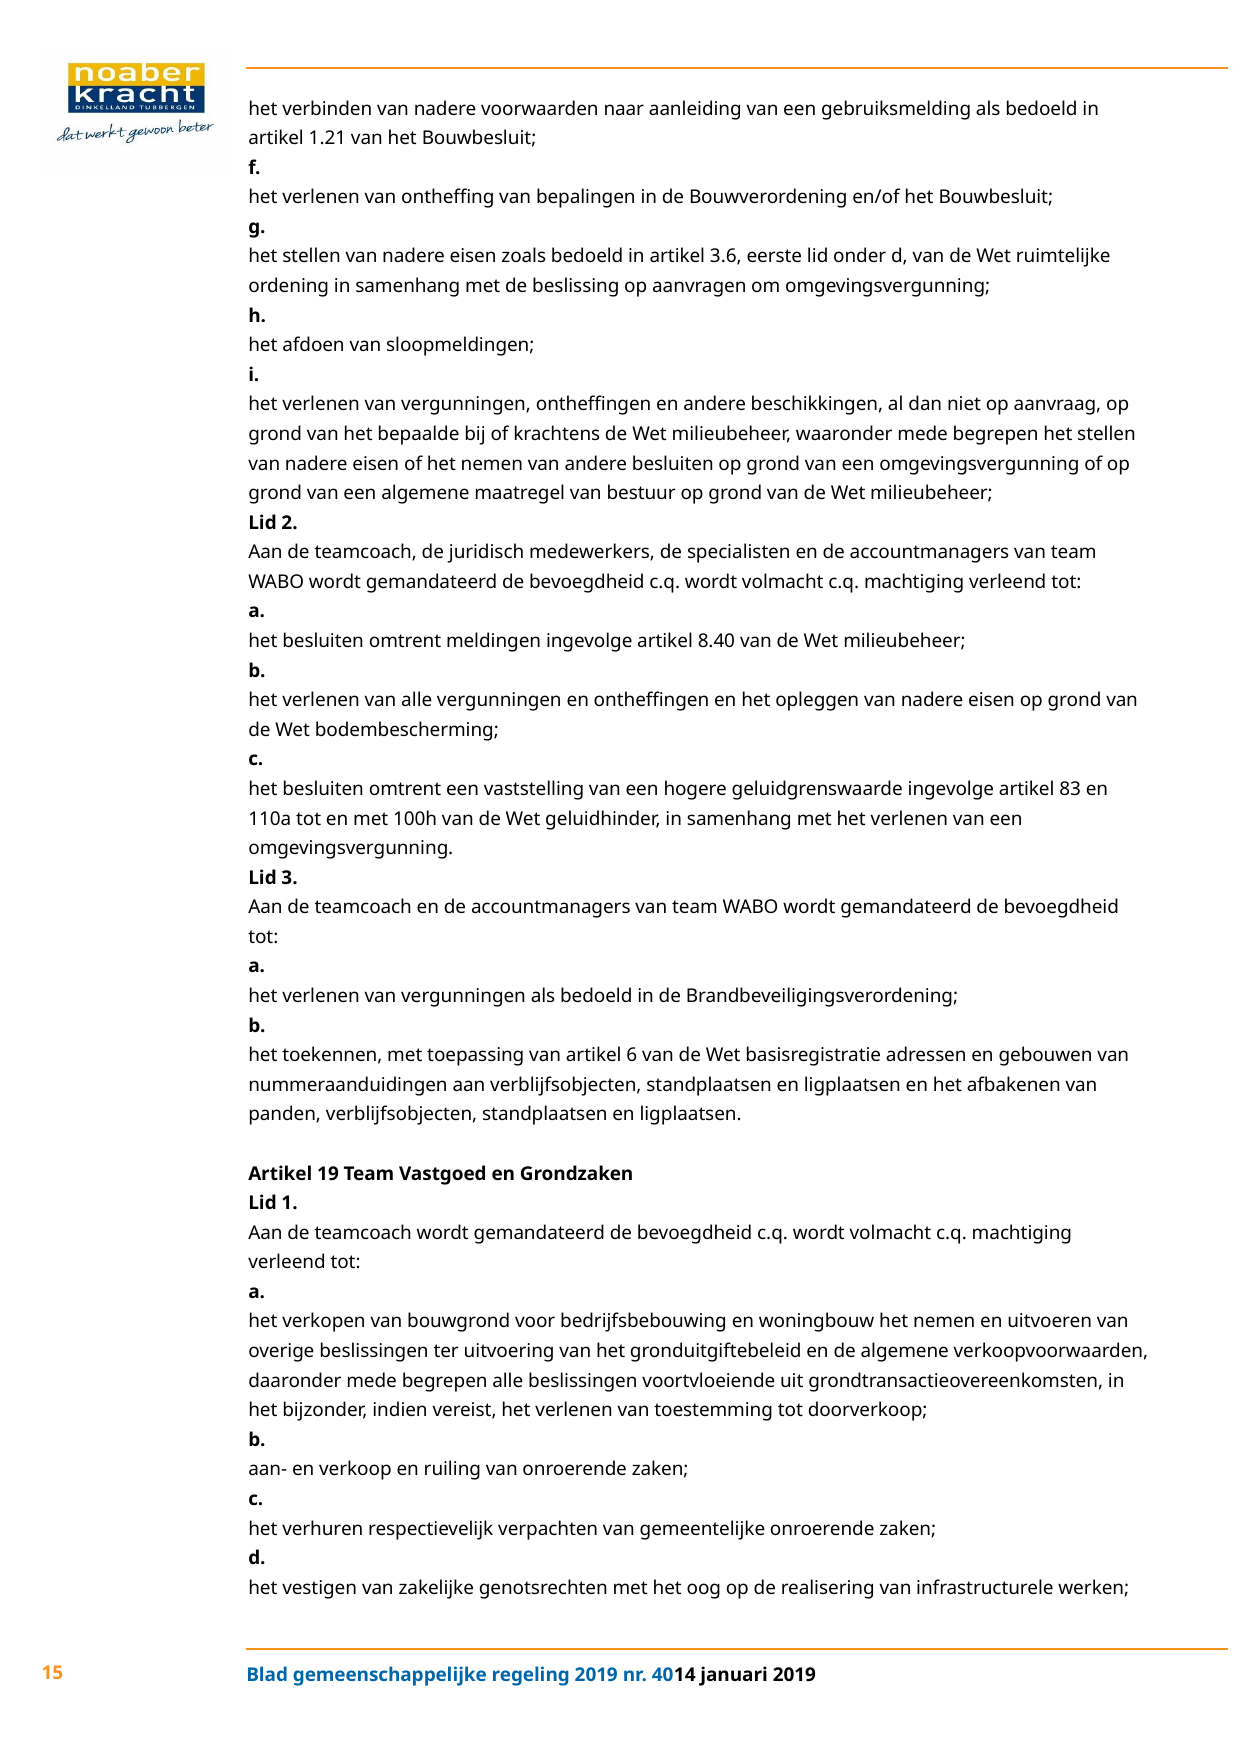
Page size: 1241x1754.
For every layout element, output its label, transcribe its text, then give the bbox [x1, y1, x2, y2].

text Aan de teamcoach wordt gemandateerd de bevoegdheid c.q. wordt volmacht c.q. machtiging verleend tot: [248, 1219, 1152, 1274]
text het vestigen van zakelijke genotsrechten met het oog op de realisering van infrastructurele werken; [248, 1574, 1152, 1600]
text het verlenen van ontheffing van bepalingen in de Bouwverordening en/of het Bouwbesluit; [248, 183, 1152, 209]
text a. [248, 1278, 1152, 1304]
text b. [248, 657, 1152, 683]
text i. [248, 361, 1152, 387]
text Lid 3. [248, 864, 1152, 890]
text a. [248, 598, 1152, 623]
text aan- en verkoop en ruiling van onroerende zaken; [248, 1456, 1152, 1481]
picture [41, 47, 231, 172]
text Lid 2. [248, 509, 1152, 535]
text a. [248, 953, 1152, 978]
text het verbinden van nadere voorwaarden naar aanleiding van een gebruiksmelding als bedoeld in artikel 1.21 van het Bouwbesluit; [248, 95, 1152, 150]
text c. [248, 1485, 1152, 1511]
text het verkopen van bouwgrond voor bedrijfsbebouwing en woningbouw het nemen en uitvoeren van overige beslissingen ter uitvoering van het gronduitgiftebeleid en de algemene verkoopvoorwaarden, daaronder mede begrepen alle beslissingen voortvloeiende uit grondtransactieovereenkomsten, in het bijzonder, indien vereist, het verlenen van toestemming tot doorverkoop; [248, 1308, 1152, 1422]
text g. [248, 213, 1152, 239]
text het verlenen van alle vergunningen en ontheffingen en het opleggen van nadere eisen op grond van de Wet bodembescherming; [248, 686, 1152, 742]
text het verhuren respectievelijk verpachten van gemeentelijke onroerende zaken; [248, 1515, 1152, 1541]
text Aan de teamcoach en de accountmanagers van team WABO wordt gemandateerd de bevoegdheid tot: [248, 893, 1152, 949]
text het toekennen, met toepassing van artikel 6 van de Wet basisregistratie adressen en gebouwen van nummeraanduidingen aan verblijfsobjecten, standplaatsen en ligplaatsen en het afbakenen van panden, verblijfsobjecten, standplaatsen en ligplaatsen. [248, 1041, 1152, 1126]
text het verlenen van vergunningen als bedoeld in de Brandbeveiligingsverordening; [248, 982, 1152, 1008]
text het verlenen van vergunningen, ontheffingen en andere beschikkingen, al dan niet op aanvraag, op grond van het bepaalde bij of krachtens de Wet milieubeheer, waaronder mede begrepen het stellen van nadere eisen of het nemen van andere besluiten op grond van een omgevingsvergunning of op grond van een algemene maatregel van bestuur op grond van de Wet milieubeheer; [248, 391, 1152, 505]
text Aan de teamcoach, de juridisch medewerkers, de specialisten en de accountmanagers van team WABO wordt gemandateerd de bevoegdheid c.q. wordt volmacht c.q. machtiging verleend tot: [248, 538, 1152, 594]
text b. [248, 1012, 1152, 1038]
text b. [248, 1426, 1152, 1452]
text Lid 1. [248, 1189, 1152, 1215]
text h. [248, 302, 1152, 328]
text Artikel 19 Team Vastgoed en Grondzaken [248, 1160, 1152, 1186]
text c. [248, 746, 1152, 771]
text het besluiten omtrent meldingen ingevolge artikel 8.40 van de Wet milieubeheer; [248, 627, 1152, 653]
text het afdoen van sloopmeldingen; [248, 331, 1152, 357]
text het besluiten omtrent een vaststelling van een hogere geluidgrenswaarde ingevolge artikel 83 en 110a tot en met 100h van de Wet geluidhinder, in samenhang met het verlenen van een omgevingsvergunning. [248, 775, 1152, 860]
text f. [248, 154, 1152, 180]
text het stellen van nadere eisen zoals bedoeld in artikel 3.6, eerste lid onder d, van de Wet ruimtelijke ordening in samenhang met de beslissing op aanvragen om omgevingsvergunning; [248, 243, 1152, 298]
text d. [248, 1544, 1152, 1570]
